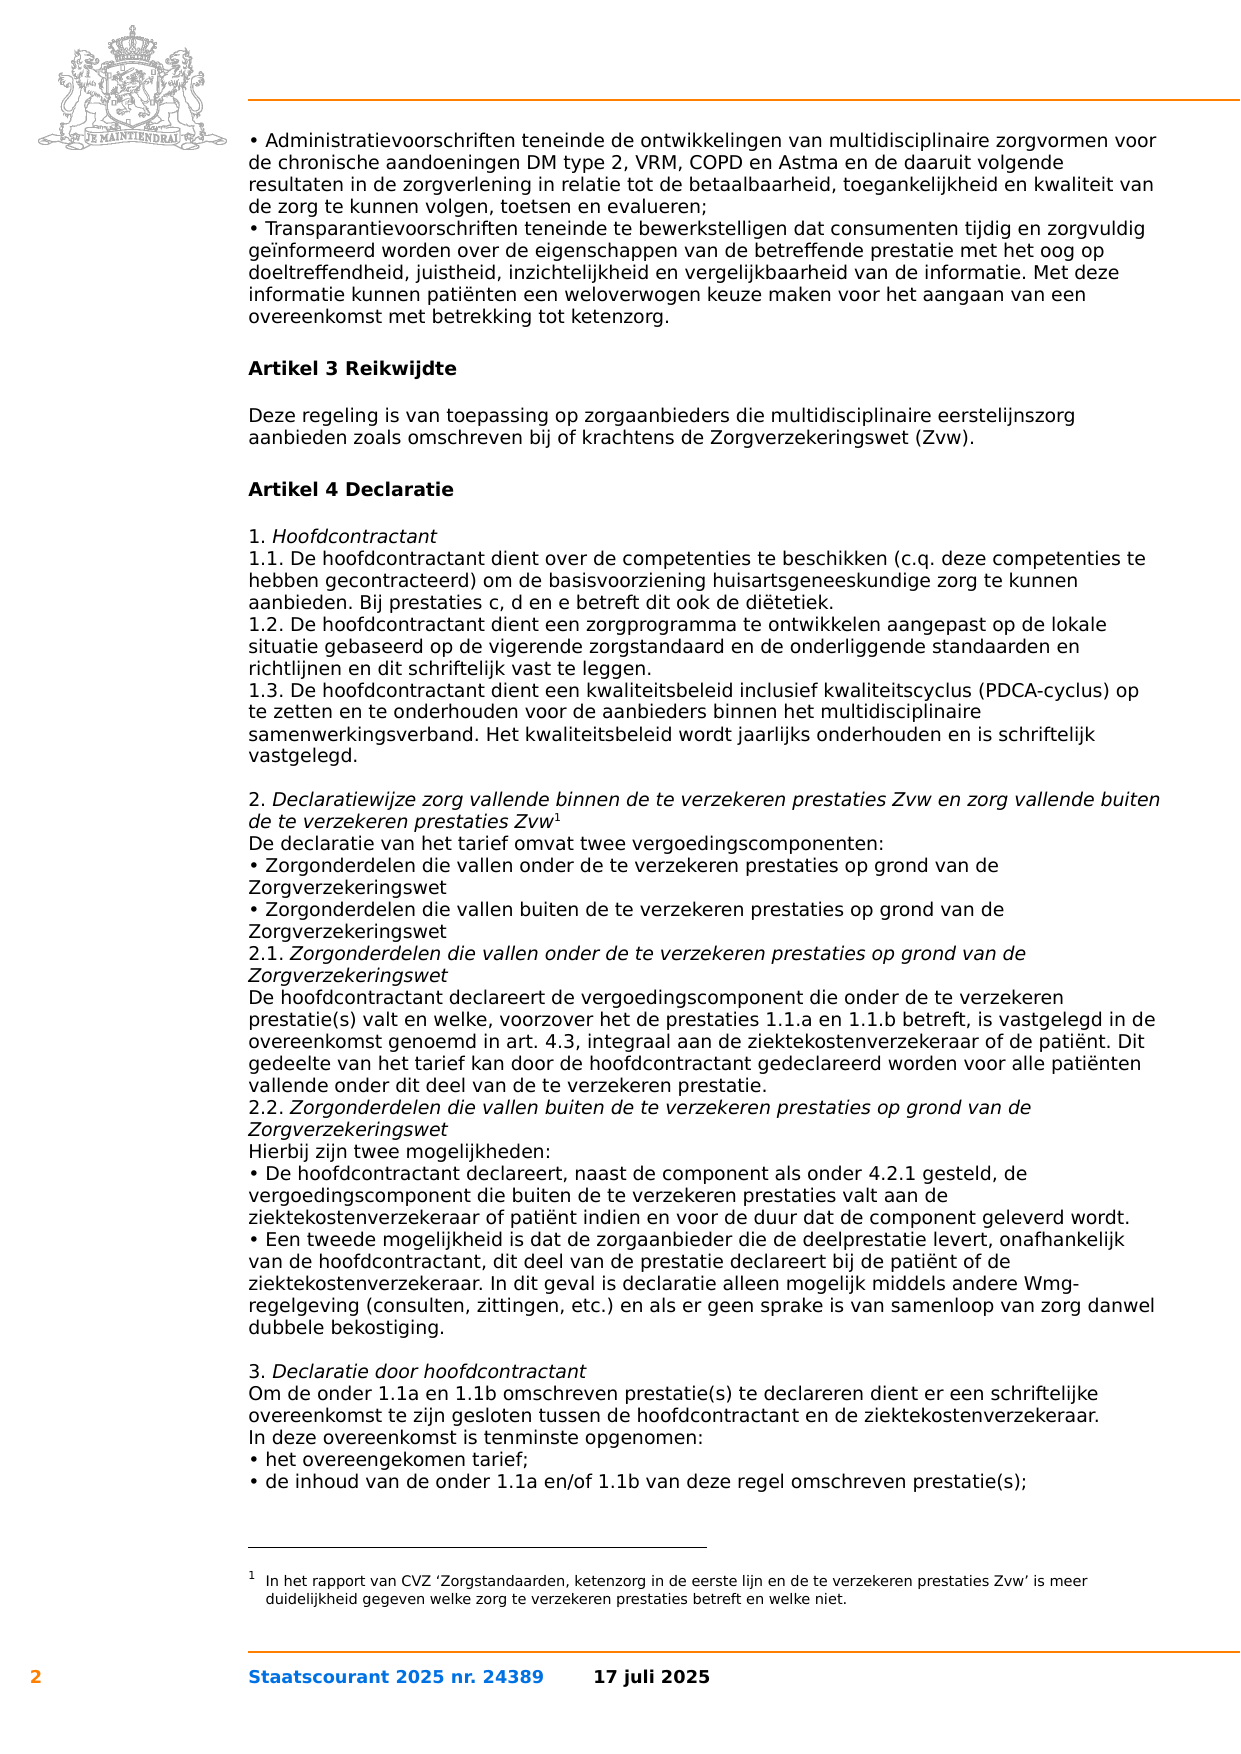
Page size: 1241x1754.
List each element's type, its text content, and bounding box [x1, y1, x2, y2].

picture [38, 25, 227, 150]
text • Een tweede mogelijkheid is dat de zorgaanbieder die de deelprestatie levert, onafhankelijk van de hoofdcontractant, dit deel van de prestatie declareert bij de patiënt of de ziektekostenverzekeraar. In dit geval is declaratie alleen mogelijk middels andere Wmg-regelgeving (consulten, zittingen, etc.) en als er geen sprake is van samenloop van zorg danwel dubbele bekostiging. [248, 1229, 1163, 1339]
text 1.2. De hoofdcontractant dient een zorgprogramma te ontwikkelen aangepast op de lokale situatie gebaseerd op de vigerende zorgstandaard en de onderliggende standaarden en richtlijnen en dit schriftelijk vast te leggen. [248, 613, 1163, 679]
text Deze regeling is van toepassing op zorgaanbieders die multidisciplinaire eerstelijnszorg aanbieden zoals omschreven bij of krachtens de Zorgverzekeringswet (Zvw). [248, 405, 1163, 449]
text 3. Declaratie door hoofdcontractant [248, 1361, 1163, 1383]
text • De hoofdcontractant declareert, naast de component als onder 4.2.1 gesteld, de vergoedingscomponent die buiten de te verzekeren prestaties valt aan de ziektekostenverzekeraar of patiënt indien en voor de duur dat de component geleverd wordt. [248, 1163, 1163, 1229]
text De hoofdcontractant declareert de vergoedingscomponent die onder de te verzekeren prestatie(s) valt en welke, voorzover het de prestaties 1.1.a en 1.1.b betreft, is vastgelegd in de overeenkomst genoemd in art. 4.3, integraal aan de ziektekostenverzekeraar of de patiënt. Dit gedeelte van het tarief kan door de hoofdcontractant gedeclareerd worden voor alle patiënten vallende onder dit deel van de te verzekeren prestatie. [248, 987, 1163, 1097]
text 1.1. De hoofdcontractant dient over de competenties te beschikken (c.q. deze competenties te hebben gecontracteerd) om de basisvoorziening huisartsgeneeskundige zorg te kunnen aanbieden. Bij prestaties c, d en e betreft dit ook de diëtetiek. [248, 548, 1163, 613]
text Hierbij zijn twee mogelijkheden: [248, 1141, 1163, 1163]
text • het overeengekomen tarief; [248, 1448, 1163, 1471]
text 2. Declaratiewijze zorg vallende binnen de te verzekeren prestaties Zvw en zorg vallende buiten de te verzekeren prestaties Zvw [248, 789, 1163, 833]
subtitle Artikel 3 Reikwijdte [248, 358, 1163, 380]
text • Zorgonderdelen die vallen onder de te verzekeren prestaties op grond van de Zorgverzekeringswet [248, 855, 1163, 899]
text In deze overeenkomst is tenminste opgenomen: [248, 1427, 1163, 1448]
text 2.1. Zorgonderdelen die vallen onder de te verzekeren prestaties op grond van de Zorgverzekeringswet [248, 943, 1163, 987]
text In het rapport van CVZ ‘Zorgstandaarden, ketenzorg in de eerste lijn en de te verzekeren prestaties Zvw’ is meer duidelijkheid gegeven welke zorg te verzekeren prestaties betreft en welke niet. [248, 1569, 1163, 1608]
text • de inhoud van de onder 1.1a en/of 1.1b van deze regel omschreven prestatie(s); [248, 1471, 1163, 1492]
text De declaratie van het tarief omvat twee vergoedingscomponenten: [248, 833, 1163, 855]
text • Transparantievoorschriften teneinde te bewerkstelligen dat consumenten tijdig en zorgvuldig geïnformeerd worden over de eigenschappen van de betreffende prestatie met het oog op doeltreffendheid, juistheid, inzichtelijkheid en vergelijkbaarheid van de informatie. Met deze informatie kunnen patiënten een weloverwogen keuze maken voor het aangaan van een overeenkomst met betrekking tot ketenzorg. [248, 218, 1163, 328]
text • Zorgonderdelen die vallen buiten de te verzekeren prestaties op grond van de Zorgverzekeringswet [248, 899, 1163, 943]
text 2.2. Zorgonderdelen die vallen buiten de te verzekeren prestaties op grond van de Zorgverzekeringswet [248, 1097, 1163, 1141]
text 1.3. De hoofdcontractant dient een kwaliteitsbeleid inclusief kwaliteitscyclus (PDCA-cyclus) op te zetten en te onderhouden voor de aanbieders binnen het multidisciplinaire samenwerkingsverband. Het kwaliteitsbeleid wordt jaarlijks onderhouden en is schriftelijk vastgelegd. [248, 679, 1163, 767]
text 1. Hoofdcontractant [248, 526, 1163, 548]
subtitle Artikel 4 Declaratie [248, 479, 1163, 501]
text • Administratievoorschriften teneinde de ontwikkelingen van multidisciplinaire zorgvormen voor de chronische aandoeningen DM type 2, VRM, COPD en Astma en de daaruit volgende resultaten in de zorgverlening in relatie tot de betaalbaarheid, toegankelijkheid en kwaliteit van de zorg te kunnen volgen, toetsen en evalueren; [248, 130, 1163, 218]
text Om de onder 1.1a en 1.1b omschreven prestatie(s) te declareren dient er een schriftelijke overeenkomst te zijn gesloten tussen de hoofdcontractant en de ziektekostenverzekeraar. [248, 1383, 1163, 1427]
